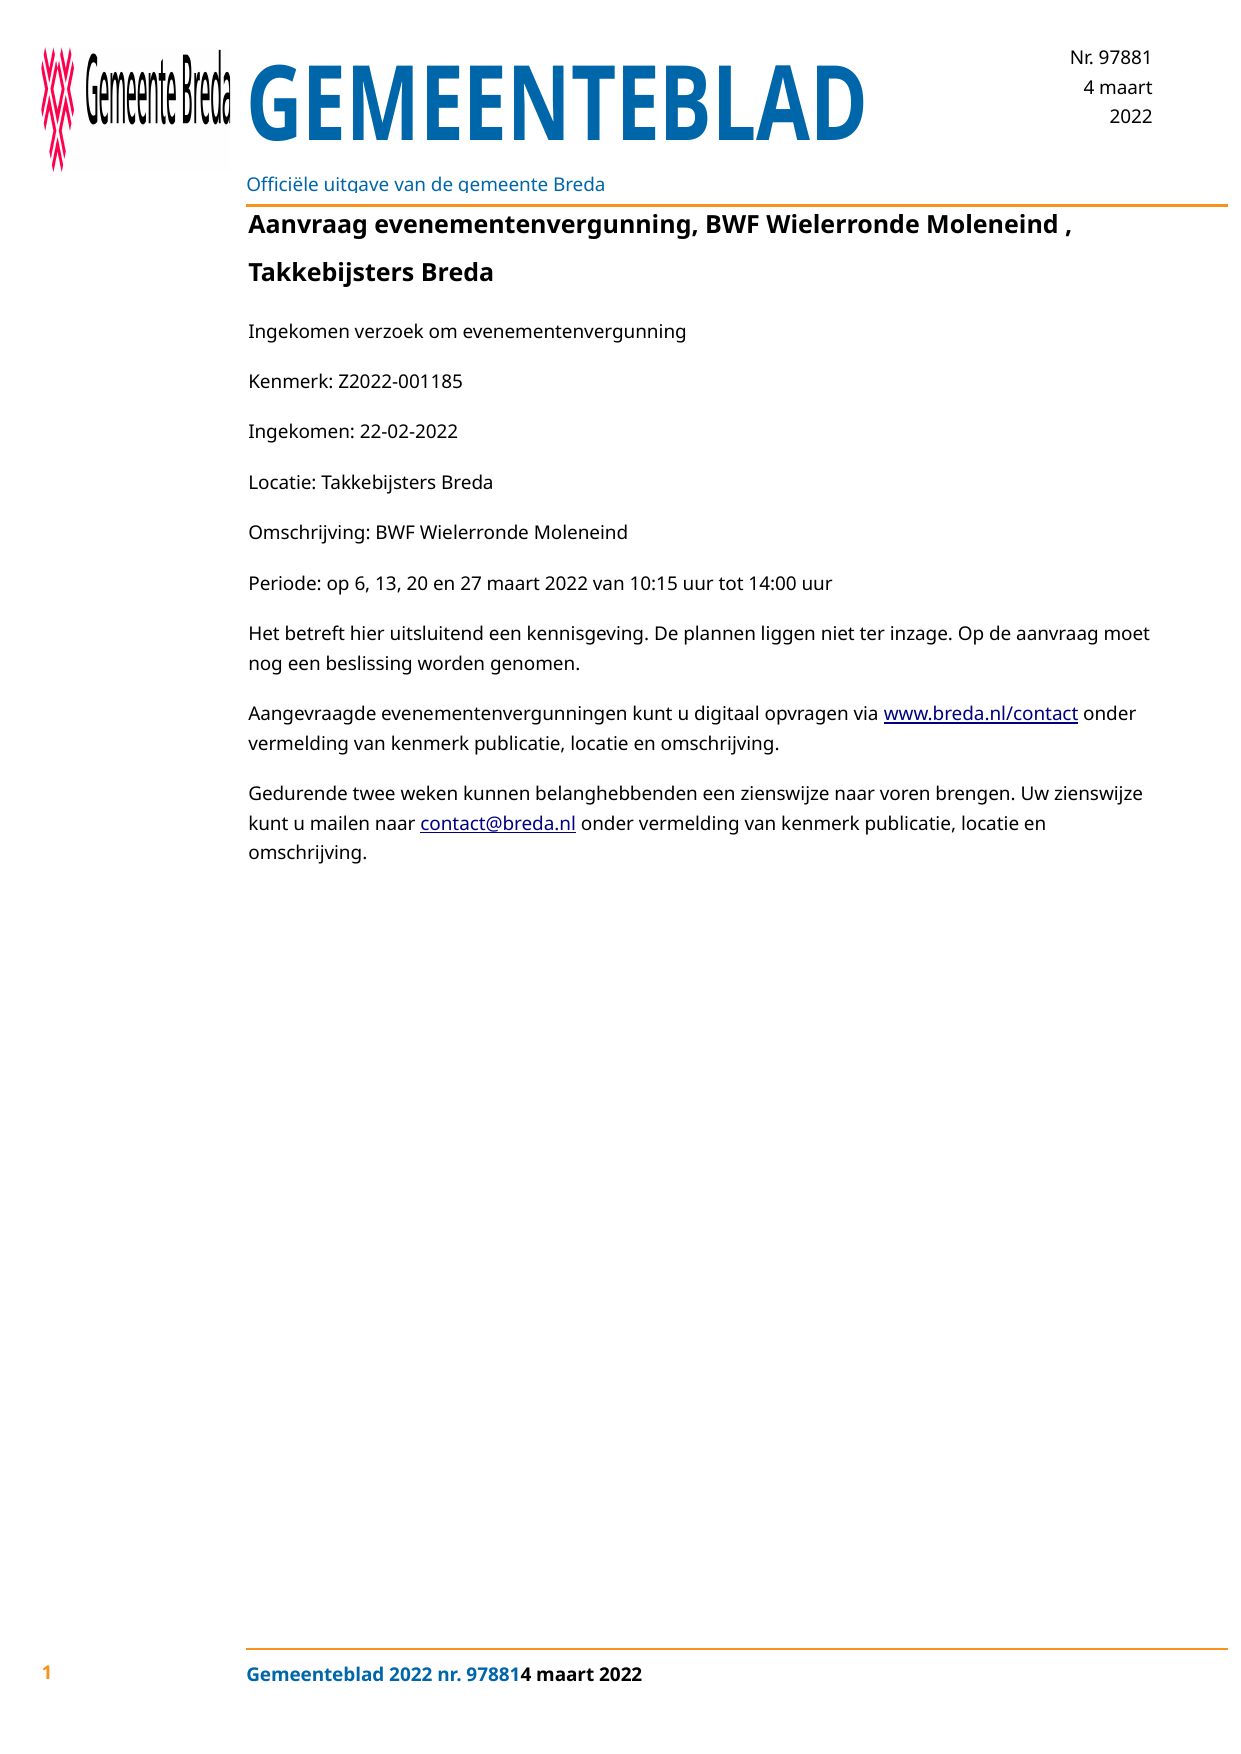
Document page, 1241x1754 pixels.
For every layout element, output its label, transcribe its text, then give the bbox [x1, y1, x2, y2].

text Ingekomen: 22-02-2022 [248, 419, 1152, 444]
text Kenmerk: Z2022-001185 [248, 368, 1152, 394]
picture [41, 47, 231, 172]
text Aangevraagde evenementenvergunningen kunt u digitaal opvragen via www.breda.nl/contact onder vermelding van kenmerk publicatie, locatie en omschrijving. [248, 700, 1152, 756]
text Gedurende twee weken kunnen belanghebbenden een zienswijze naar voren brengen. Uw zienswijze kunt u mailen naar contact@breda.nl onder vermelding van kenmerk publicatie, locatie en omschrijving. [248, 780, 1152, 865]
text Aanvraag evenementenvergunning, BWF Wielerronde Moleneind , Takkebijsters Breda [248, 207, 1152, 288]
text Het betreft hier uitsluitend een kennisgeving. De plannen liggen niet ter inzage. Op de aanvraag moet nog een beslissing worden genomen. [248, 620, 1152, 676]
text Locatie: Takkebijsters Breda [248, 469, 1152, 495]
text Omschrijving: BWF Wielerronde Moleneind [248, 519, 1152, 545]
text Periode: op 6, 13, 20 en 27 maart 2022 van 10:15 uur tot 14:00 uur [248, 570, 1152, 596]
text Ingekomen verzoek om evenementenvergunning [248, 318, 1152, 344]
